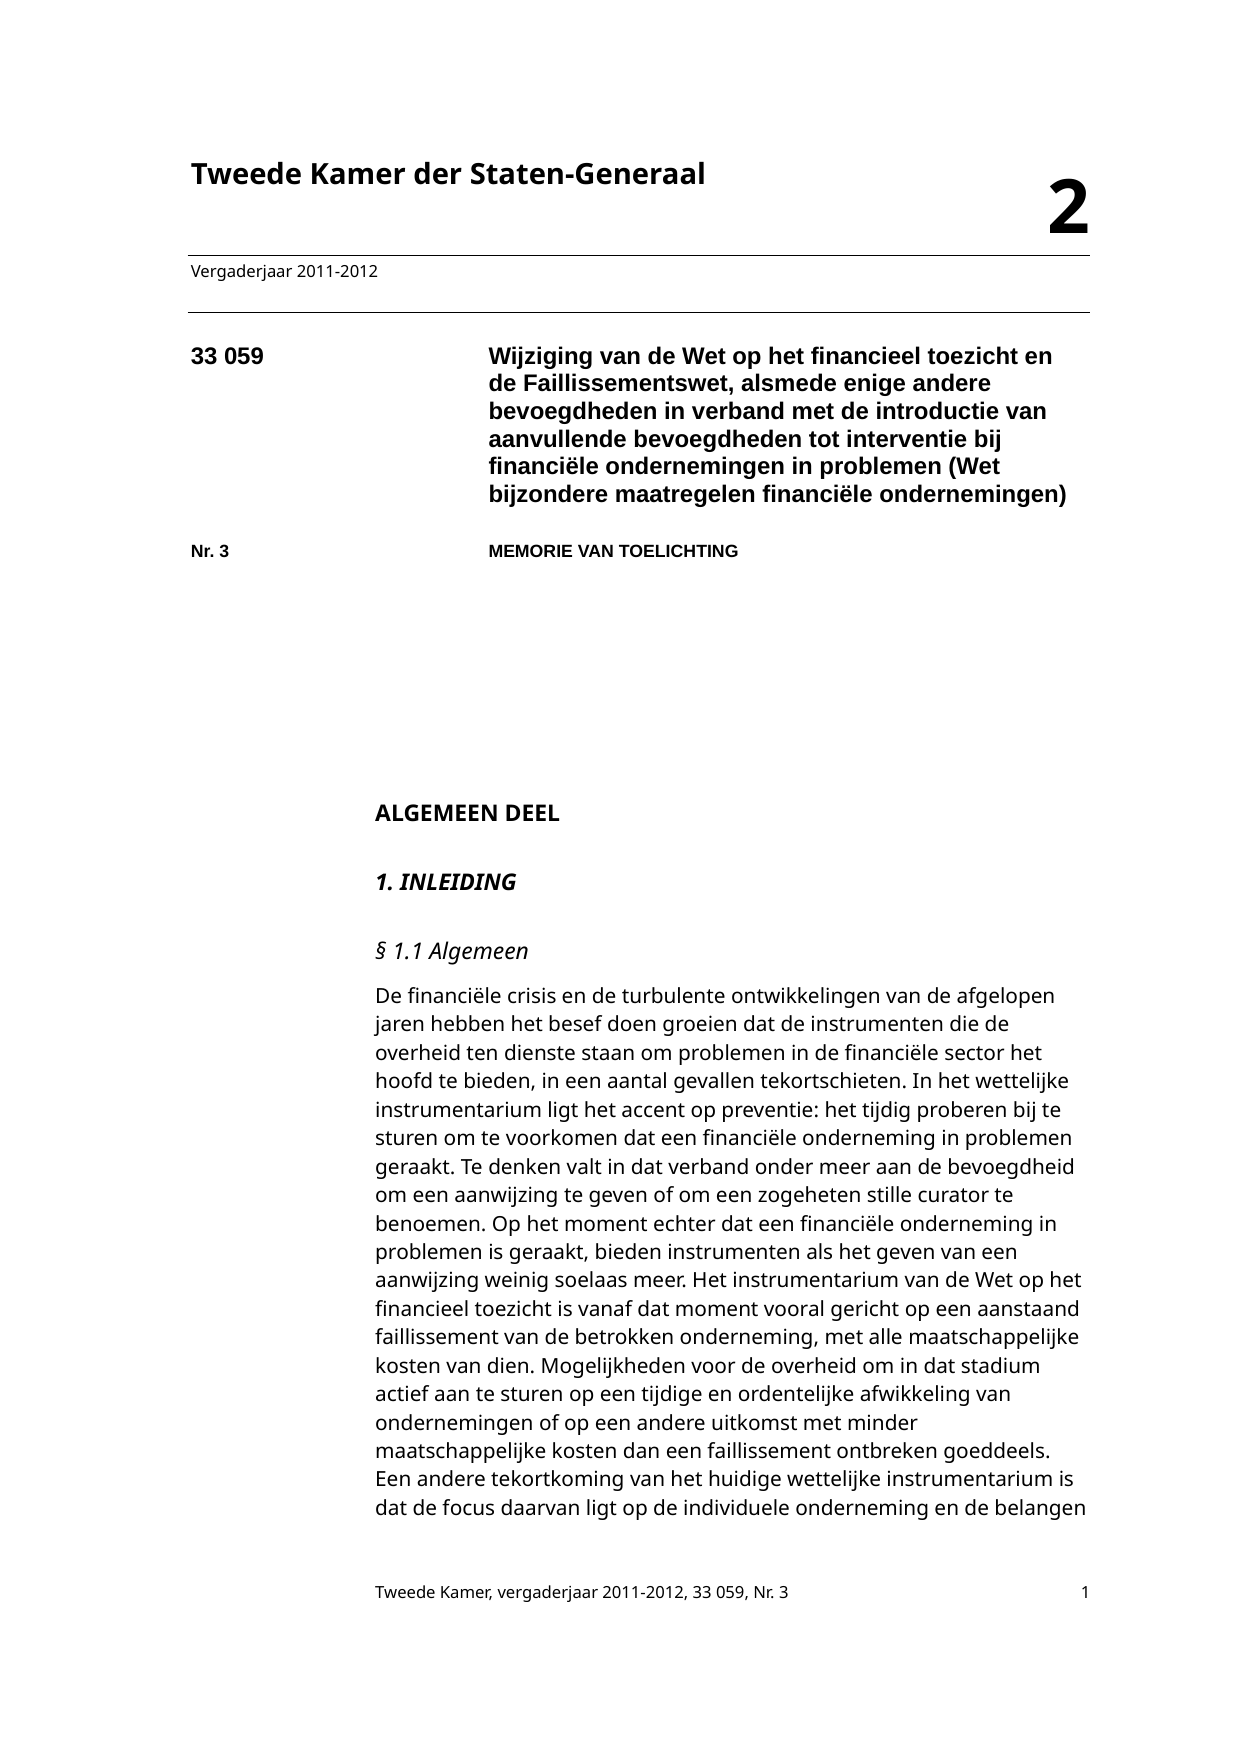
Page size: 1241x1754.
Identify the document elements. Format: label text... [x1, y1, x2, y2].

subtitle 1. INLEIDING [375, 866, 1090, 897]
table_cell Vergaderjaar 2011-2012 [188, 256, 485, 312]
table_cell [485, 313, 1090, 339]
table_cell 33 059 [188, 339, 485, 537]
subtitle ALGEMEEN DEEL [375, 797, 1090, 829]
table_header Tweede Kamer der Staten-Generaal [188, 150, 909, 255]
table_cell MEMORIE VAN TOELICHTING [485, 538, 1090, 656]
table_cell Wijziging van de Wet op het financieel toezicht en de Faillissementswet, alsmede enige andere bevoegdheden in verband met de introductie van aanvullende bevoegdheden tot interventie bij financiële ondernemingen in problemen (Wet bijzondere maatregelen financiële ondernemingen) [485, 339, 1090, 537]
table_cell [485, 256, 1090, 312]
subtitle § 1.1 Algemeen [375, 935, 1090, 966]
text De financiële crisis en de turbulente ontwikkelingen van de afgelopen jaren hebben het besef doen groeien dat de instrumenten die de overheid ten dienste staan om problemen in de financiële sector het hoofd te bieden, in een aantal gevallen tekortschieten. In het wettelijke instrumentarium ligt het accent op preventie: het tijdig proberen bij te sturen om te voorkomen dat een financiële onderneming in problemen geraakt. Te denken valt in dat verband onder meer aan de bevoegdheid om een aanwijzing te geven of om een zogeheten stille curator te benoemen. Op het moment echter dat een financiële onderneming in problemen is geraakt, bieden instrumenten als het geven van een aanwijzing weinig soelaas meer. Het instrumentarium van de Wet op het financieel toezicht is vanaf dat moment vooral gericht op een aanstaand faillissement van de betrokken onderneming, met alle maatschappelijke kosten van dien. Mogelijkheden voor de overheid om in dat stadium actief aan te sturen op een tijdige en ordentelijke afwikkeling van ondernemingen of op een andere uitkomst met minder maatschappelijke kosten dan een faillissement ontbreken goeddeels. Een andere tekortkoming van het huidige wettelijke instrumentarium is dat de focus daarvan ligt op de individuele onderneming en de belangen [375, 981, 1090, 1521]
table_cell [188, 313, 485, 339]
table_header 2 [910, 150, 1090, 255]
table_cell Nr. 3 [188, 538, 485, 656]
